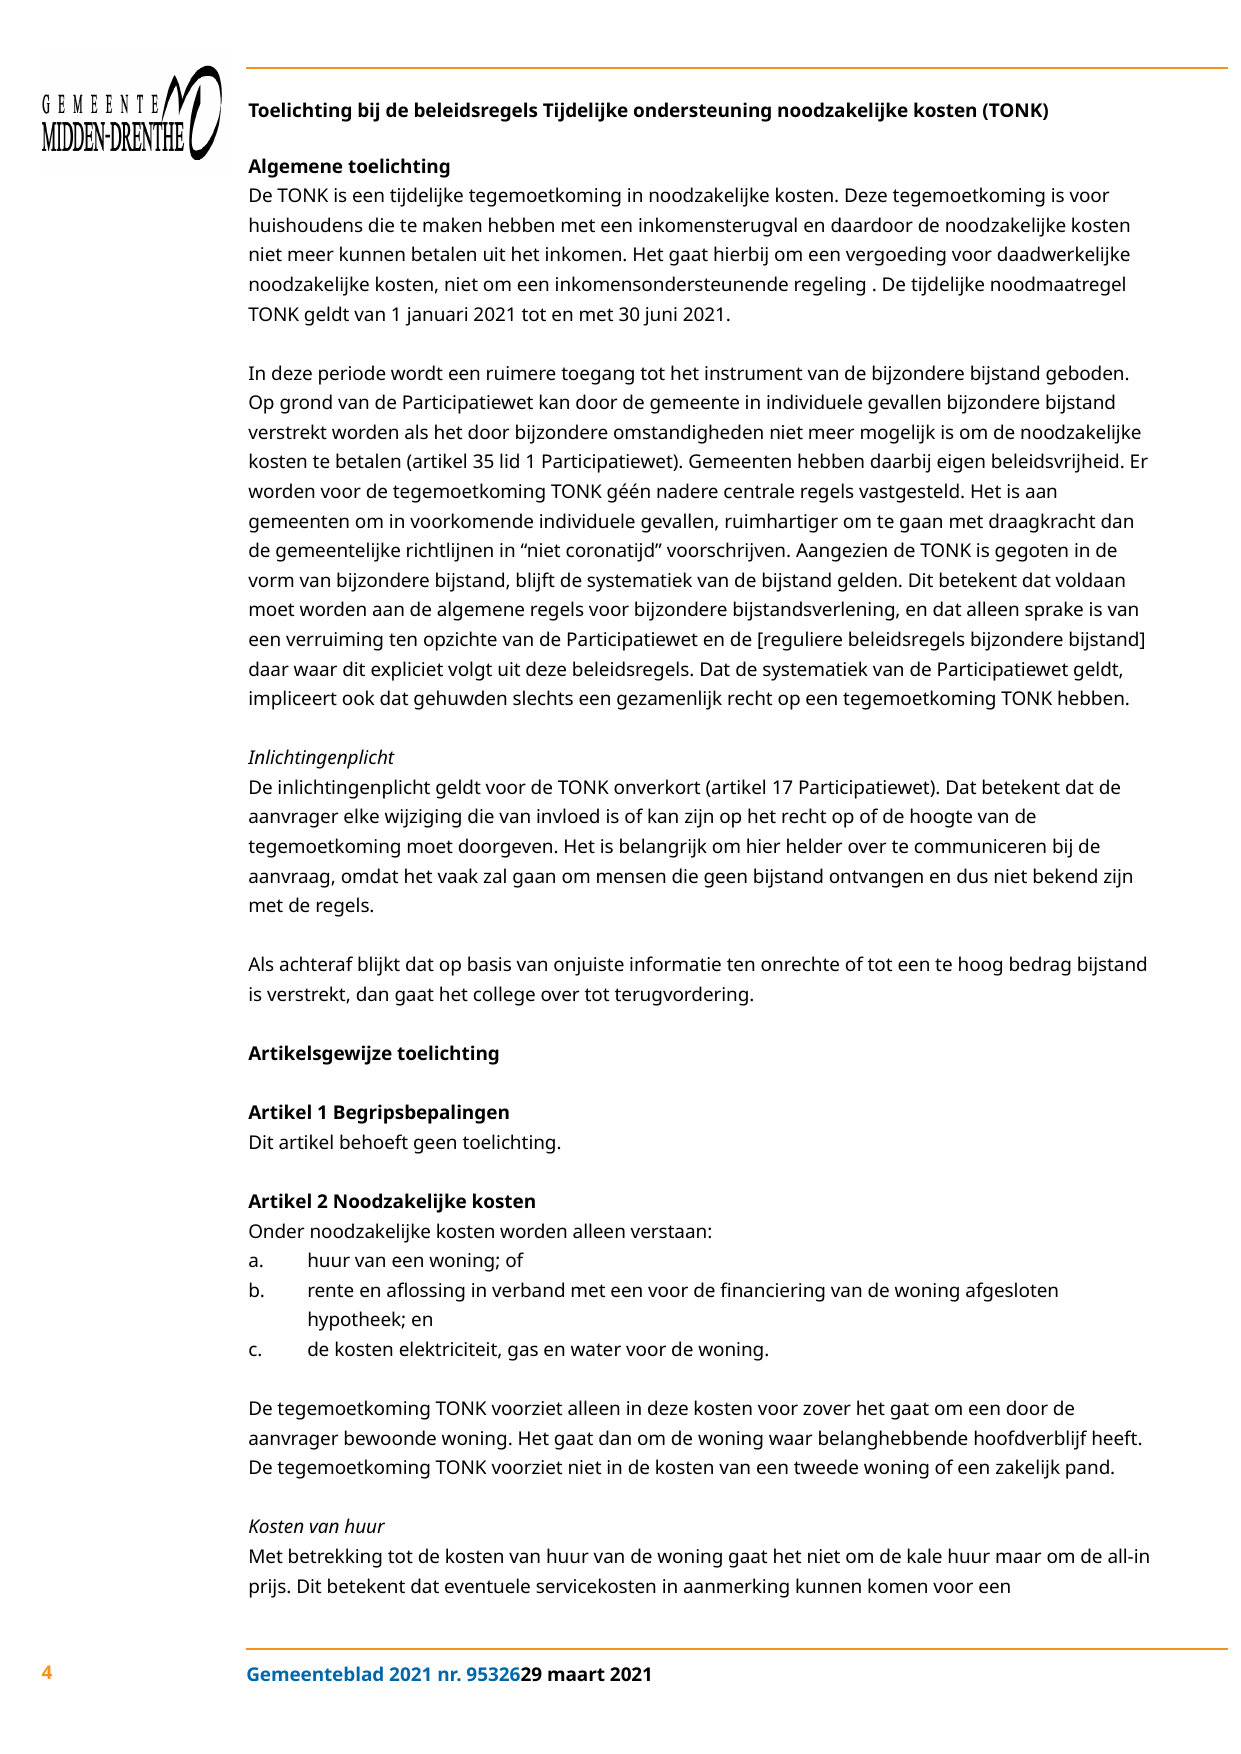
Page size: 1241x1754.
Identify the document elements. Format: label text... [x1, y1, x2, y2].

text Als achteraf blijkt dat op basis van onjuiste informatie ten onrechte of tot een te hoog bedrag bijstand is verstrekt, dan gaat het college over tot terugvordering. [248, 952, 1152, 1007]
text Algemene toelichting [248, 153, 1152, 179]
text Artikel 2 Noodzakelijke kosten [248, 1188, 1152, 1214]
text De tegemoetkoming TONK voorziet alleen in deze kosten voor zover het gaat om een door de aanvrager bewoonde woning. Het gaat dan om de woning waar belanghebbende hoofdverblijf heeft. De tegemoetkoming TONK voorziet niet in de kosten van een tweede woning of een zakelijk pand. [248, 1395, 1152, 1480]
list de kosten elektriciteit, gas en water voor de woning. [248, 1336, 1152, 1362]
text Dit artikel behoeft geen toelichting. [248, 1129, 1152, 1155]
text De TONK is een tijdelijke tegemoetkoming in noodzakelijke kosten. Deze tegemoetkoming is voor huishoudens die te maken hebben met een inkomensterugval en daardoor de noodzakelijke kosten niet meer kunnen betalen uit het inkomen. Het gaat hierbij om een vergoeding voor daadwerkelijke noodzakelijke kosten, niet om een inkomensondersteunende regeling . De tijdelijke noodmaatregel TONK geldt van 1 januari 2021 tot en met 30 juni 2021. [248, 182, 1152, 327]
text Onder noodzakelijke kosten worden alleen verstaan: [248, 1218, 1152, 1244]
text In deze periode wordt een ruimere toegang tot het instrument van de bijzondere bijstand geboden. Op grond van de Participatiewet kan door de gemeente in individuele gevallen bijzondere bijstand verstrekt worden als het door bijzondere omstandigheden niet meer mogelijk is om de noodzakelijke kosten te betalen (artikel 35 lid 1 Participatiewet). Gemeenten hebben daarbij eigen beleidsvrijheid. Er worden voor de tegemoetkoming TONK géén nadere centrale regels vastgesteld. Het is aan gemeenten om in voorkomende individuele gevallen, ruimhartiger om te gaan met draagkracht dan de gemeentelijke richtlijnen in “niet coronatijd” voorschrijven. Aangezien de TONK is gegoten in de vorm van bijzondere bijstand, blijft de systematiek van de bijstand gelden. Dit betekent dat voldaan moet worden aan de algemene regels voor bijzondere bijstandsverlening, en dat alleen sprake is van een verruiming ten opzichte van de Participatiewet en de [reguliere beleidsregels bijzondere bijstand] daar waar dit expliciet volgt uit deze beleidsregels. Dat de systematiek van de Participatiewet geldt, impliceert ook dat gehuwden slechts een gezamenlijk recht op een tegemoetkoming TONK hebben. [248, 360, 1152, 711]
text De inlichtingenplicht geldt voor de TONK onverkort (artikel 17 Participatiewet). Dat betekent dat de aanvrager elke wijziging die van invloed is of kan zijn op het recht op of de hoogte van de tegemoetkoming moet doorgeven. Het is belangrijk om hier helder over te communiceren bij de aanvraag, omdat het vaak zal gaan om mensen die geen bijstand ontvangen en dus niet bekend zijn met de regels. [248, 774, 1152, 918]
text Inlichtingenplicht [248, 744, 1152, 770]
text Kosten van huur [248, 1514, 1152, 1539]
list rente en aflossing in verband met een voor de financiering van de woning afgesloten hypotheek; en [248, 1277, 1152, 1332]
text Met betrekking tot de kosten van huur van de woning gaat het niet om de kale huur maar om de all-in prijs. Dit betekent dat eventuele servicekosten in aanmerking kunnen komen voor een [248, 1543, 1152, 1599]
text Artikel 1 Begripsbepalingen [248, 1099, 1152, 1125]
text Toelichting bij de beleidsregels Tijdelijke ondersteuning noodzakelijke kosten (TONK) [248, 95, 1152, 123]
list huur van een woning; of [248, 1247, 1152, 1273]
picture [41, 47, 231, 172]
text Artikelsgewijze toelichting [248, 1040, 1152, 1066]
